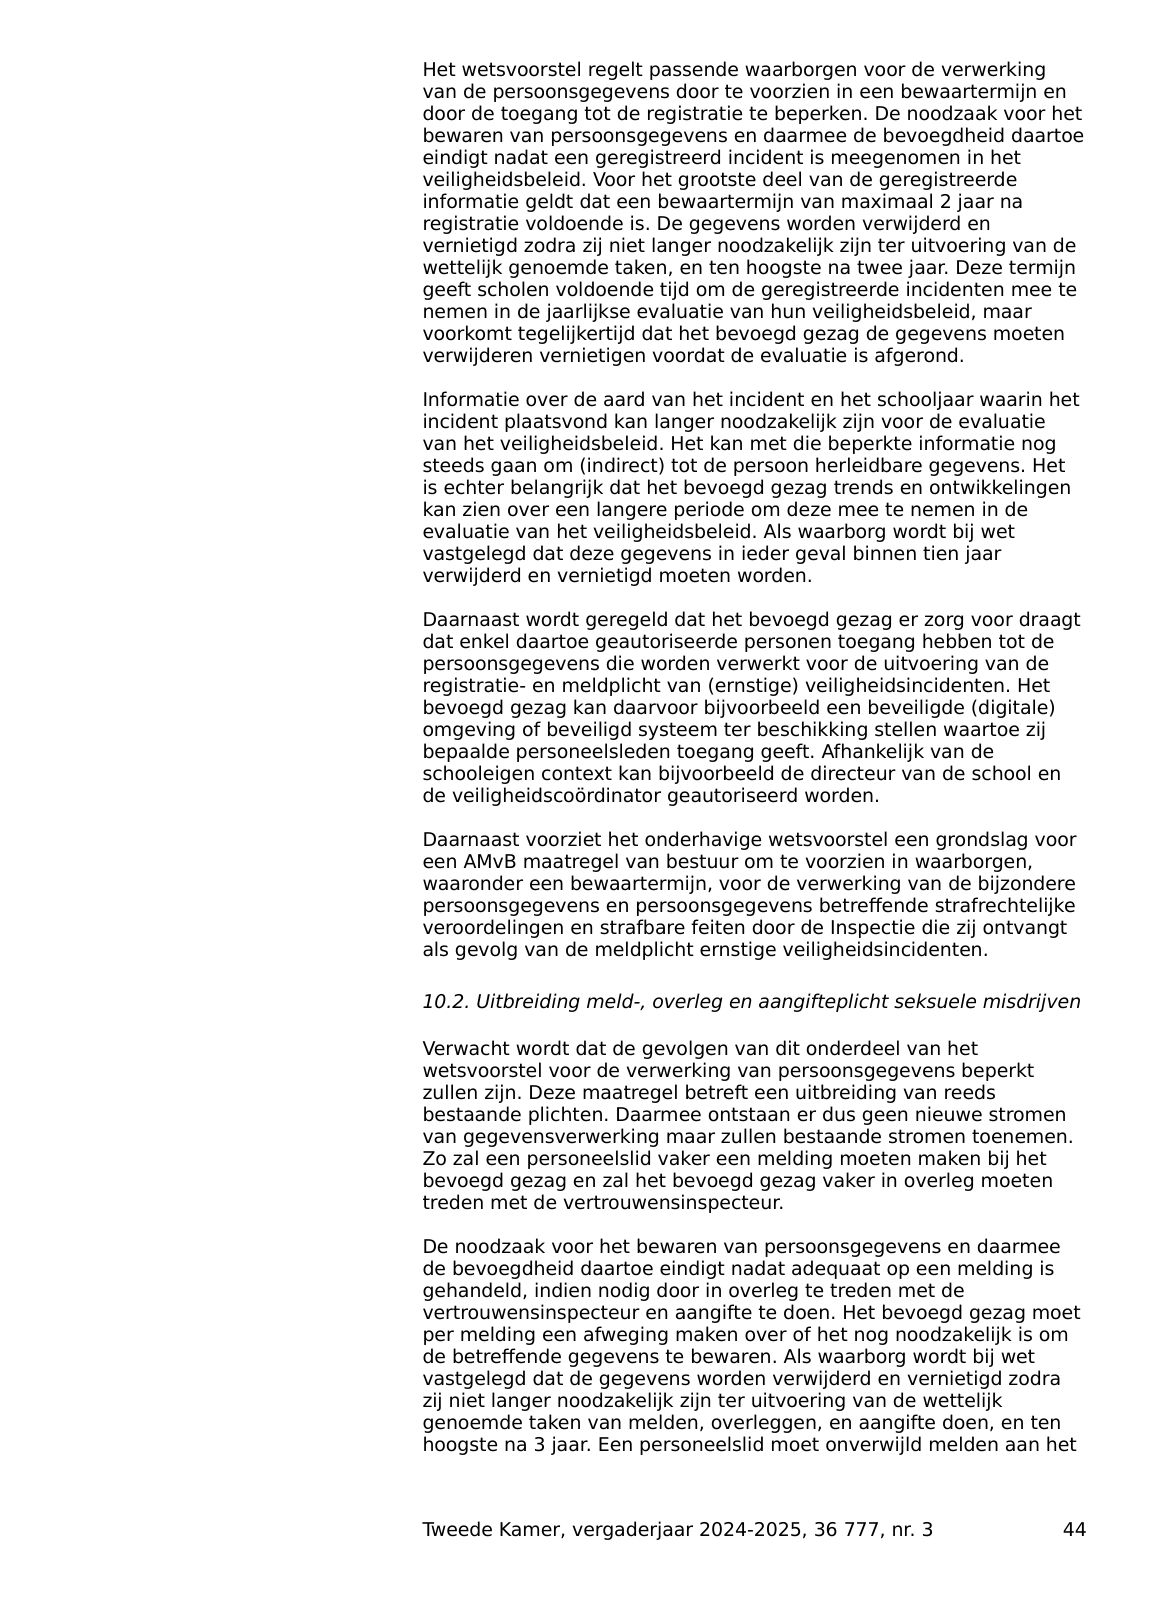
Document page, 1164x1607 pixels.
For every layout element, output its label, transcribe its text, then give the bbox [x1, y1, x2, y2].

text Daarnaast voorziet het onderhavige wetsvoorstel een grondslag voor een AMvB maatregel van bestuur om te voorzien in waarborgen, waaronder een bewaartermijn, voor de verwerking van de bijzondere persoonsgegevens en persoonsgegevens betreffende strafrechtelijke veroordelingen en strafbare feiten door de Inspectie die zij ontvangt als gevolg van de meldplicht ernstige veiligheidsincidenten. [422, 829, 1087, 961]
subtitle 10.2. Uitbreiding meld-, overleg en aangifteplicht seksuele misdrijven [422, 991, 1087, 1013]
text Informatie over de aard van het incident en het schooljaar waarin het incident plaatsvond kan langer noodzakelijk zijn voor de evaluatie van het veiligheidsbeleid. Het kan met die beperkte informatie nog steeds gaan om (indirect) tot de persoon herleidbare gegevens. Het is echter belangrijk dat het bevoegd gezag trends en ontwikkelingen kan zien over een langere periode om deze mee te nemen in de evaluatie van het veiligheidsbeleid. Als waarborg wordt bij wet vastgelegd dat deze gegevens in ieder geval binnen tien jaar verwijderd en vernietigd moeten worden. [422, 389, 1087, 587]
text Het wetsvoorstel regelt passende waarborgen voor de verwerking van de persoonsgegevens door te voorzien in een bewaartermijn en door de toegang tot de registratie te beperken. De noodzaak voor het bewaren van persoonsgegevens en daarmee de bevoegdheid daartoe eindigt nadat een geregistreerd incident is meegenomen in het veiligheidsbeleid. Voor het grootste deel van de geregistreerde informatie geldt dat een bewaartermijn van maximaal 2 jaar na registratie voldoende is. De gegevens worden verwijderd en vernietigd zodra zij niet langer noodzakelijk zijn ter uitvoering van de wettelijk genoemde taken, en ten hoogste na twee jaar. Deze termijn geeft scholen voldoende tijd om de geregistreerde incidenten mee te nemen in de jaarlijkse evaluatie van hun veiligheidsbeleid, maar voorkomt tegelijkertijd dat het bevoegd gezag de gegevens moeten verwijderen vernietigen voordat de evaluatie is afgerond. [422, 59, 1087, 367]
text Verwacht wordt dat de gevolgen van dit onderdeel van het wetsvoorstel voor de verwerking van persoonsgegevens beperkt zullen zijn. Deze maatregel betreft een uitbreiding van reeds bestaande plichten. Daarmee ontstaan er dus geen nieuwe stromen van gegevensverwerking maar zullen bestaande stromen toenemen. Zo zal een personeelslid vaker een melding moeten maken bij het bevoegd gezag en zal het bevoegd gezag vaker in overleg moeten treden met de vertrouwensinspecteur. [422, 1038, 1087, 1214]
text Daarnaast wordt geregeld dat het bevoegd gezag er zorg voor draagt dat enkel daartoe geautoriseerde personen toegang hebben tot de persoonsgegevens die worden verwerkt voor de uitvoering van de registratie- en meldplicht van (ernstige) veiligheidsincidenten. Het bevoegd gezag kan daarvoor bijvoorbeeld een beveiligde (digitale) omgeving of beveiligd systeem ter beschikking stellen waartoe zij bepaalde personeelsleden toegang geeft. Afhankelijk van de schooleigen context kan bijvoorbeeld de directeur van de school en de veiligheidscoördinator geautoriseerd worden. [422, 609, 1087, 807]
text De noodzaak voor het bewaren van persoonsgegevens en daarmee de bevoegdheid daartoe eindigt nadat adequaat op een melding is gehandeld, indien nodig door in overleg te treden met de vertrouwensinspecteur en aangifte te doen. Het bevoegd gezag moet per melding een afweging maken over of het nog noodzakelijk is om de betreffende gegevens te bewaren. Als waarborg wordt bij wet vastgelegd dat de gegevens worden verwijderd en vernietigd zodra zij niet langer noodzakelijk zijn ter uitvoering van de wettelijk genoemde taken van melden, overleggen, en aangifte doen, en ten hoogste na 3 jaar. Een personeelslid moet onverwijld melden aan het [422, 1236, 1087, 1456]
